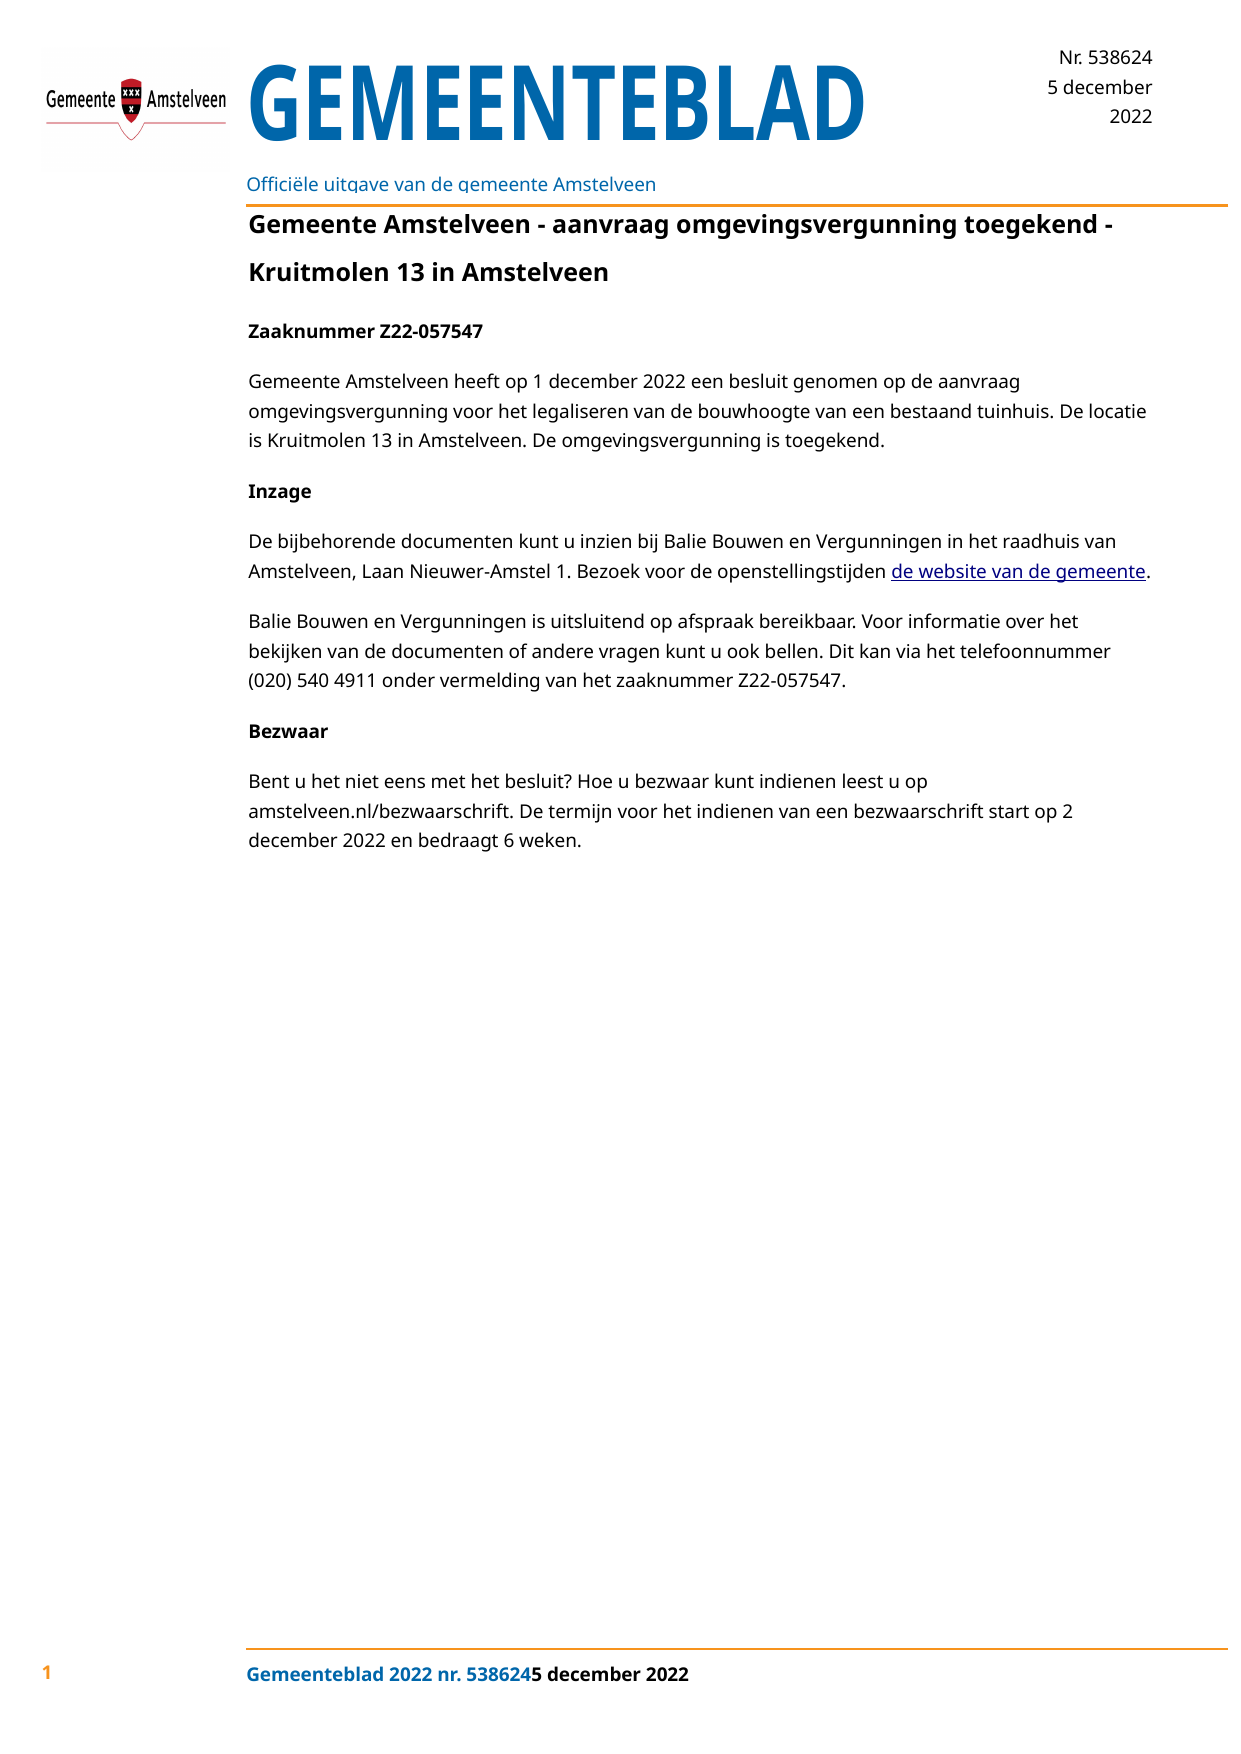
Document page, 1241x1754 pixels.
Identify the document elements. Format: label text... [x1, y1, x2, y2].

text De bijbehorende documenten kunt u inzien bij Balie Bouwen en Vergunningen in het raadhuis van Amstelveen, Laan Nieuwer-Amstel 1. Bezoek voor de openstellingstijden de website van de gemeente. [248, 528, 1152, 584]
text Gemeente Amstelveen heeft op 1 december 2022 een besluit genomen op de aanvraag omgevingsvergunning voor het legaliseren van de bouwhoogte van een bestaand tuinhuis. De locatie is Kruitmolen 13 in Amstelveen. De omgevingsvergunning is toegekend. [248, 368, 1152, 453]
text Bent u het niet eens met het besluit? Hoe u bezwaar kunt indienen leest u op amstelveen.nl/bezwaarschrift. De termijn voor het indienen van een bezwaarschrift start op 2 december 2022 en bedraagt 6 weken. [248, 768, 1152, 853]
picture [41, 47, 231, 172]
text Zaaknummer Z22-057547 [248, 318, 1152, 344]
text Inzage [248, 478, 1152, 504]
text Balie Bouwen en Vergunningen is uitsluitend op afspraak bereikbaar. Voor informatie over het bekijken van de documenten of andere vragen kunt u ook bellen. Dit kan via het telefoonnummer (020) 540 4911 onder vermelding van het zaaknummer Z22-057547. [248, 608, 1152, 693]
text Bezwaar [248, 718, 1152, 744]
text Gemeente Amstelveen - aanvraag omgevingsvergunning toegekend - Kruitmolen 13 in Amstelveen [248, 207, 1152, 288]
